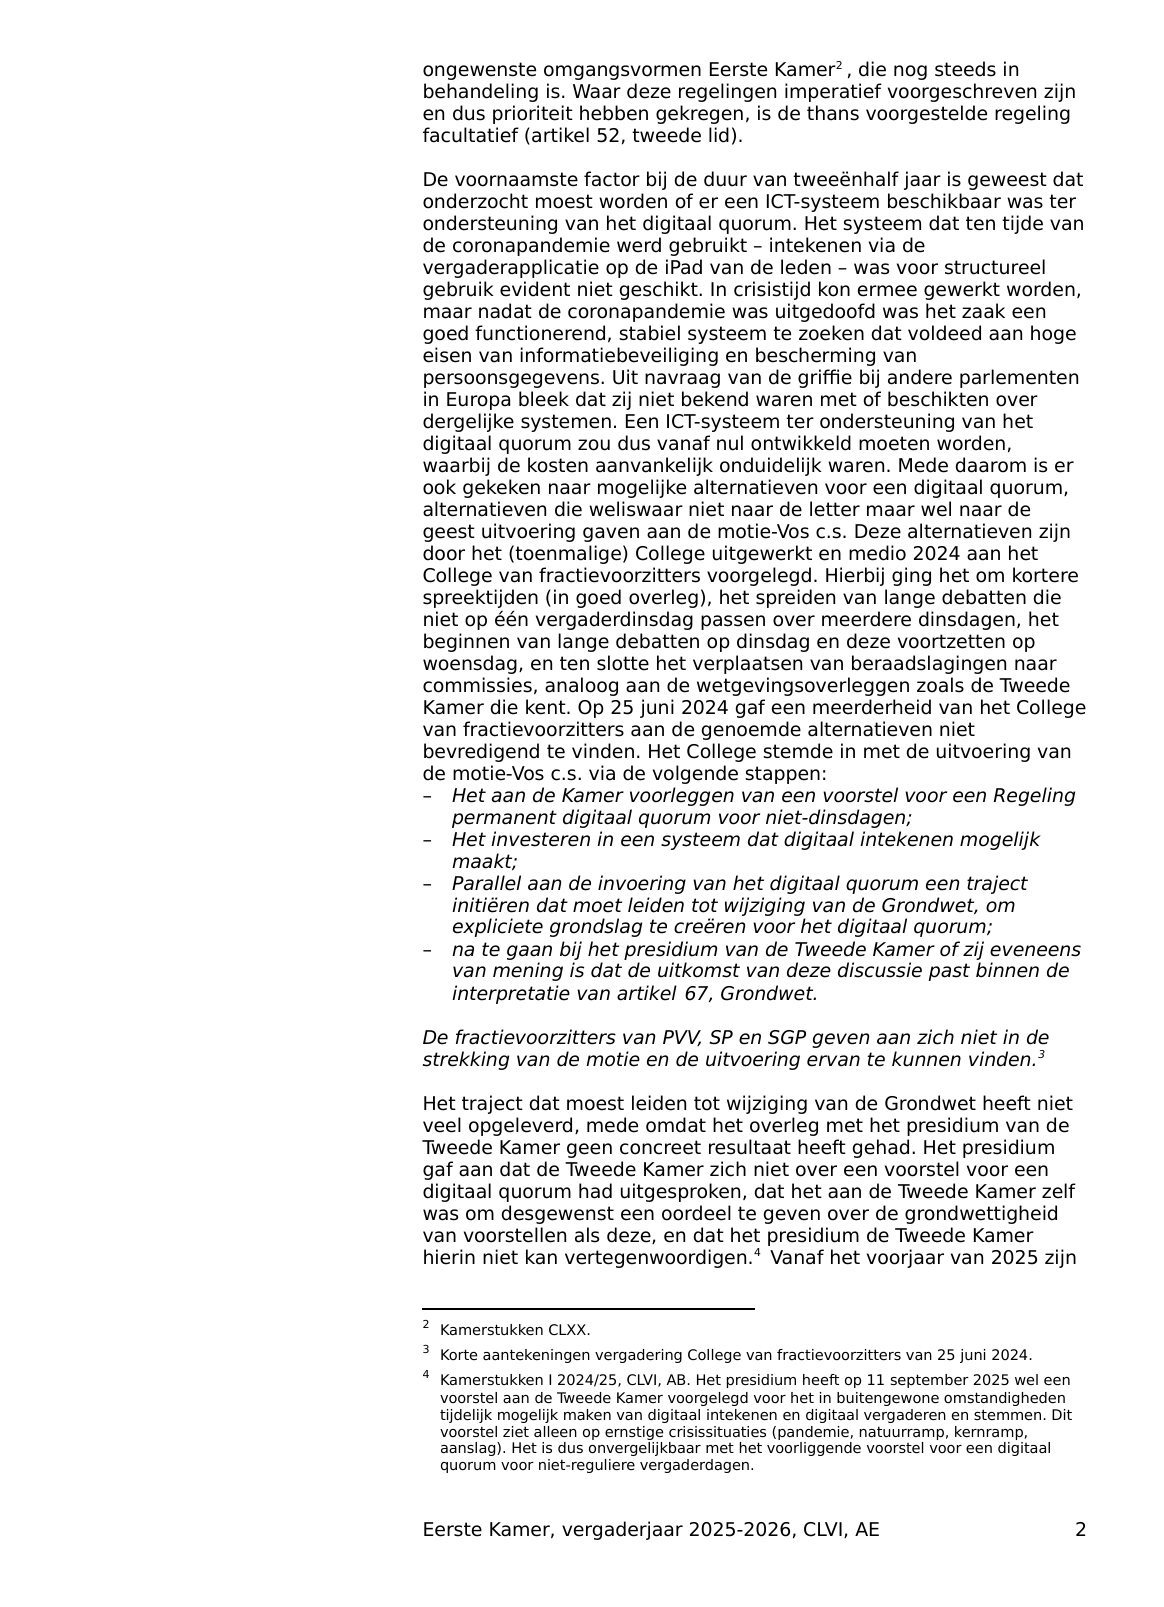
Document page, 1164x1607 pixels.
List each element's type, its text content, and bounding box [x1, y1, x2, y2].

text Kamerstukken I 2024/25, CLVI, AB. Het presidium heeft op 11 september 2025 wel een voorstel aan de Tweede Kamer voorgelegd voor het in buitengewone omstandigheden tijdelijk mogelijk maken van digitaal intekenen en digitaal vergaderen en stemmen. Dit voorstel ziet alleen op ernstige crisissituaties (pandemie, natuurramp, kernramp, aanslag). Het is dus onvergelijkbaar met het voorliggende voorstel voor een digitaal quorum voor niet-reguliere vergaderdagen. [422, 1368, 1087, 1474]
text Korte aantekeningen vergadering College van fractievoorzitters van 25 juni 2024. [422, 1343, 1087, 1365]
text – na te gaan bij het presidium van de Tweede Kamer of zij eveneens van mening is dat de uitkomst van deze discussie past binnen de interpretatie van artikel 67, Grondwet. [422, 938, 1087, 1004]
text Kamerstukken CLXX. [422, 1318, 1087, 1340]
text De voornaamste factor bij de duur van tweeënhalf jaar is geweest dat onderzocht moest worden of er een ICT-systeem beschikbaar was ter ondersteuning van het digitaal quorum. Het systeem dat ten tijde van de coronapandemie werd gebruikt – intekenen via de vergaderapplicatie op de iPad van de leden – was voor structureel gebruik evident niet geschikt. In crisistijd kon ermee gewerkt worden, maar nadat de coronapandemie was uitgedoofd was het zaak een goed functionerend, stabiel systeem te zoeken dat voldeed aan hoge eisen van informatiebeveiliging en bescherming van persoonsgegevens. Uit navraag van de griffie bij andere parlementen in Europa bleek dat zij niet bekend waren met of beschikten over dergelijke systemen. Een ICT-systeem ter ondersteuning van het digitaal quorum zou dus vanaf nul ontwikkeld moeten worden, waarbij de kosten aanvankelijk onduidelijk waren. Mede daarom is er ook gekeken naar mogelijke alternatieven voor een digitaal quorum, alternatieven die weliswaar niet naar de letter maar wel naar de geest uitvoering gaven aan de motie-Vos c.s. Deze alternatieven zijn door het (toenmalige) College uitgewerkt en medio 2024 aan het College van fractievoorzitters voorgelegd. Hierbij ging het om kortere spreektijden (in goed overleg), het spreiden van lange debatten die niet op één vergaderdinsdag passen over meerdere dinsdagen, het beginnen van lange debatten op dinsdag en deze voortzetten op woensdag, en ten slotte het verplaatsen van beraadslagingen naar commissies, analoog aan de wetgevingsoverleggen zoals de Tweede Kamer die kent. Op 25 juni 2024 gaf een meerderheid van het College van fractievoorzitters aan de genoemde alternatieven niet bevredigend te vinden. Het College stemde in met de uitvoering van de motie-Vos c.s. via de volgende stappen: [422, 169, 1087, 784]
text – Parallel aan de invoering van het digitaal quorum een traject initiëren dat moet leiden tot wijziging van de Grondwet, om expliciete grondslag te creëren voor het digitaal quorum; [422, 872, 1087, 938]
text – Het investeren in een systeem dat digitaal intekenen mogelijk maakt; [422, 828, 1087, 872]
text De fractievoorzitters van PVV, SP en SGP geven aan zich niet in de strekking van de motie en de uitvoering ervan te kunnen vinden. [422, 1027, 1087, 1071]
text Het traject dat moest leiden tot wijziging van de Grondwet heeft niet veel opgeleverd, mede omdat het overleg met het presidium van de Tweede Kamer geen concreet resultaat heeft gehad. Het presidium gaf aan dat de Tweede Kamer zich niet over een voorstel voor een digitaal quorum had uitgesproken, dat het aan de Tweede Kamer zelf was om desgewenst een oordeel te geven over de grondwettigheid van voorstellen als deze, en dat het presidium de Tweede Kamer hierin niet kan vertegenwoordigen. Vanaf het voorjaar van 2025 zijn [422, 1093, 1087, 1268]
text ongewenste omgangsvormen Eerste Kamer, die nog steeds in behandeling is. Waar deze regelingen imperatief voorgeschreven zijn en dus prioriteit hebben gekregen, is de thans voorgestelde regeling facultatief (artikel 52, tweede lid). [422, 59, 1087, 147]
text – Het aan de Kamer voorleggen van een voorstel voor een Regeling permanent digitaal quorum voor niet-dinsdagen; [422, 784, 1087, 828]
